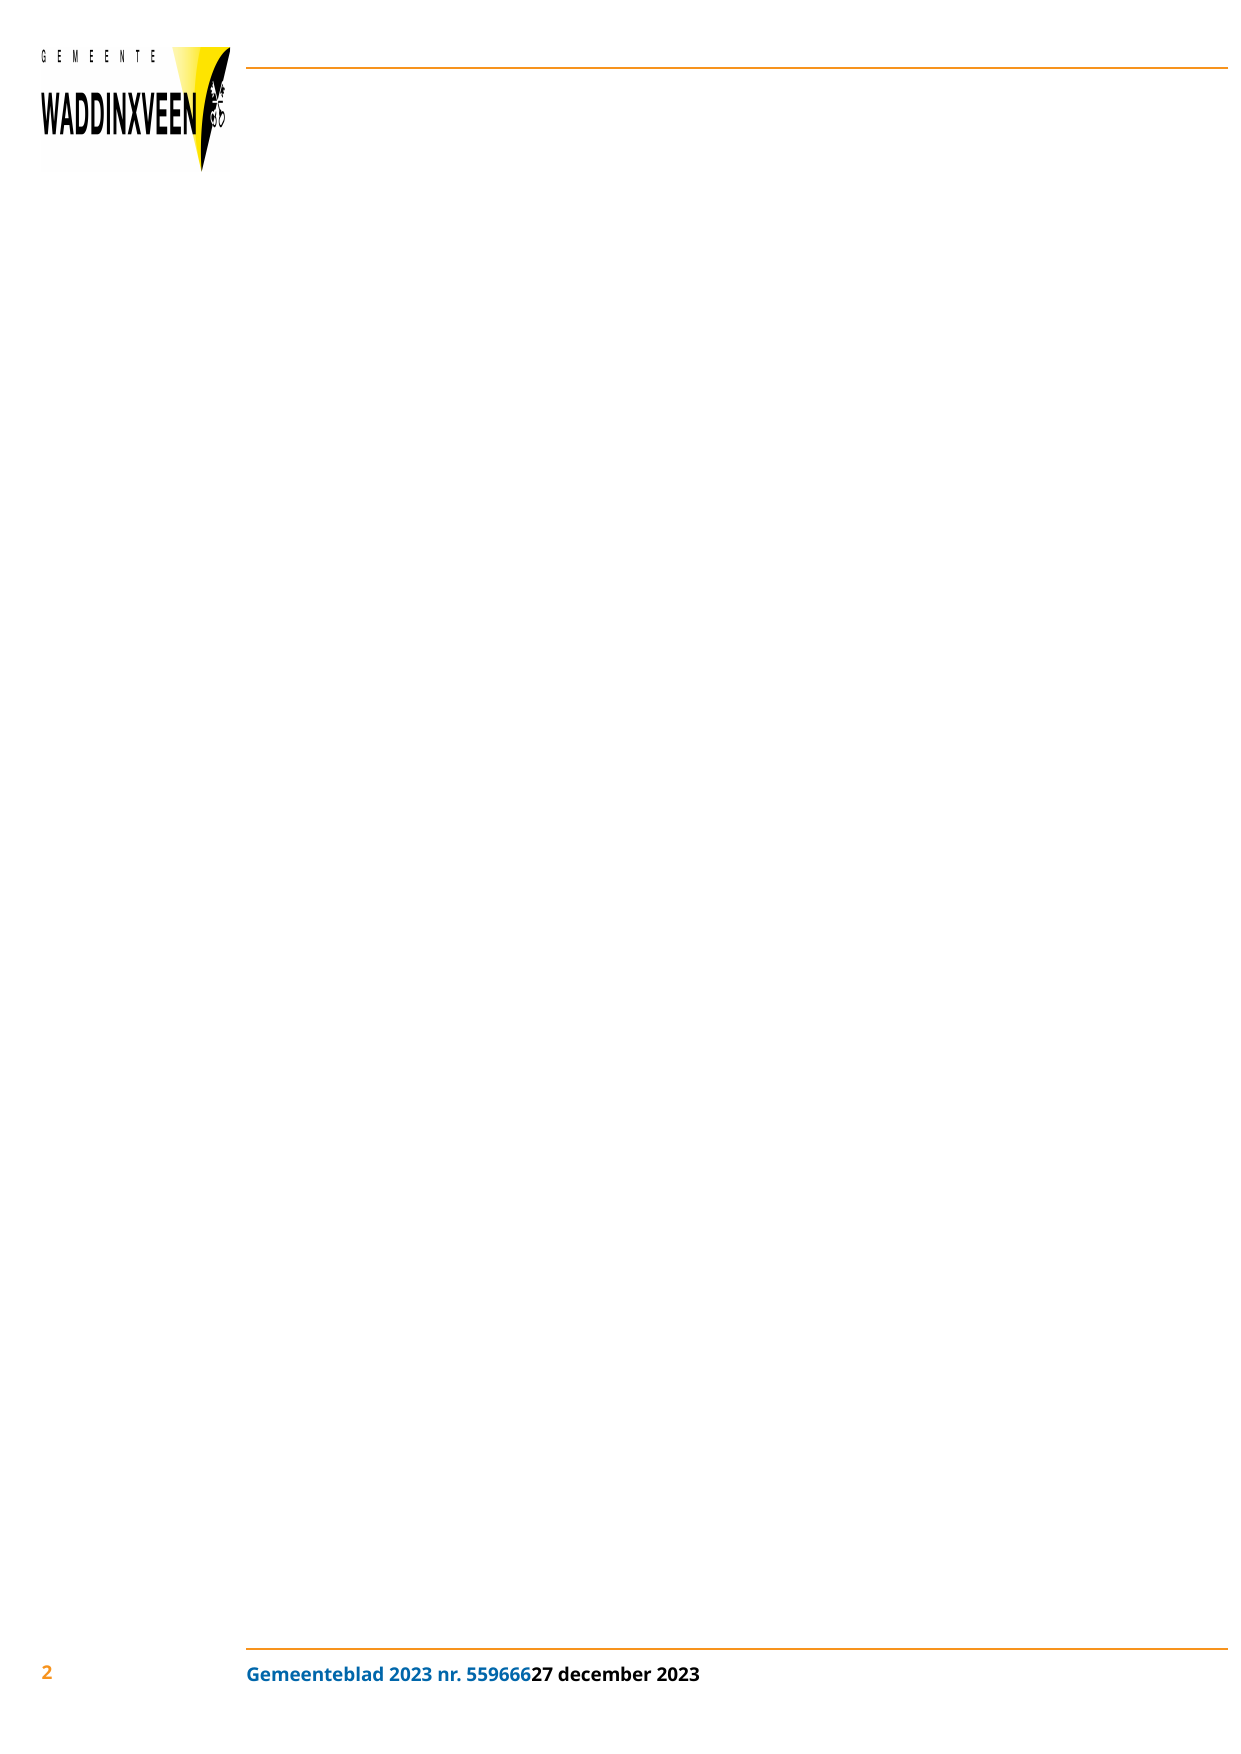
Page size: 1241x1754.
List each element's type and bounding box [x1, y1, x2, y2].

picture [41, 47, 231, 172]
